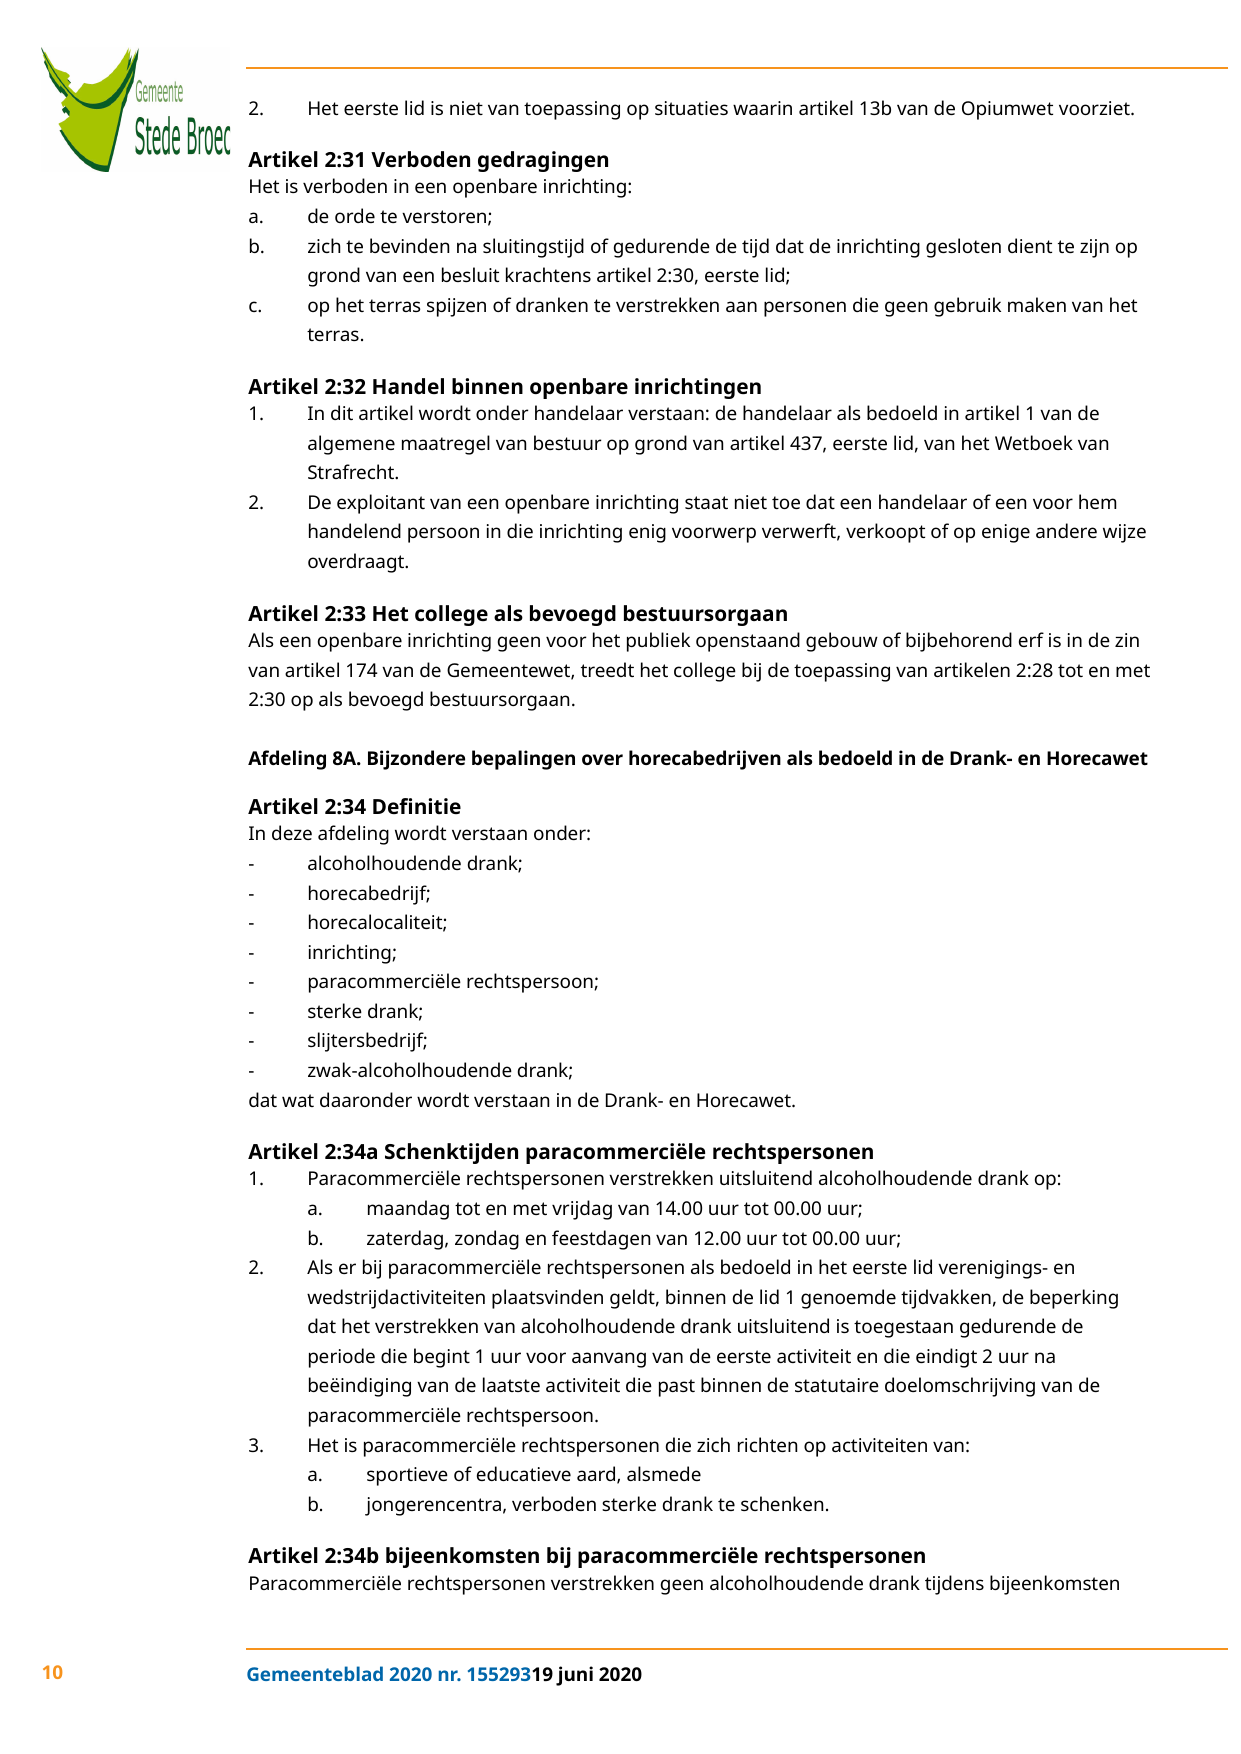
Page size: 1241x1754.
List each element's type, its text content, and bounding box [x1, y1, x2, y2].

text Paracommerciële rechtspersonen verstrekken geen alcoholhoudende drank tijdens bijeenkomsten [248, 1570, 1152, 1596]
list slijtersbedrijf; [248, 1028, 1152, 1053]
list sterke drank; [248, 998, 1152, 1024]
text Artikel 2:34a Schenktijden paracommerciële rechtspersonen [248, 1137, 1152, 1166]
list zaterdag, zondag en feestdagen van 12.00 uur tot 00.00 uur; [307, 1225, 1152, 1251]
list zwak-alcoholhoudende drank; [248, 1057, 1152, 1083]
list horecabedrijf; [248, 880, 1152, 905]
text dat wat daaronder wordt verstaan in de Drank- en Horecawet. [248, 1087, 1152, 1112]
text Het is verboden in een openbare inrichting: [248, 174, 1152, 199]
list Paracommerciële rechtspersonen verstrekken uitsluitend alcoholhoudende drank op: [248, 1166, 1152, 1191]
list maandag tot en met vrijdag van 14.00 uur tot 00.00 uur; [307, 1195, 1152, 1221]
list paracommerciële rechtspersoon; [248, 968, 1152, 994]
list De exploitant van een openbare inrichting staat niet toe dat een handelaar of een voor hem handelend persoon in die inrichting enig voorwerp verwerft, verkoopt of op enige andere wijze overdraagt. [248, 489, 1152, 574]
text In deze afdeling wordt verstaan onder: [248, 821, 1152, 846]
list sportieve of educatieve aard, alsmede [307, 1461, 1152, 1487]
list jongerencentra, verboden sterke drank te schenken. [307, 1491, 1152, 1517]
list inrichting; [248, 939, 1152, 964]
text Artikel 2:34 Definitie [248, 792, 1152, 821]
text Artikel 2:33 Het college als bevoegd bestuursorgaan [248, 599, 1152, 627]
text Artikel 2:31 Verboden gedragingen [248, 145, 1152, 174]
list de orde te verstoren; [248, 203, 1152, 229]
text Artikel 2:34b bijeenkomsten bij paracommerciële rechtspersonen [248, 1541, 1152, 1570]
text Artikel 2:32 Handel binnen openbare inrichtingen [248, 372, 1152, 400]
list horecalocaliteit; [248, 909, 1152, 935]
list zich te bevinden na sluitingstijd of gedurende de tijd dat de inrichting gesloten dient te zijn op grond van een besluit krachtens artikel 2:30, eerste lid; [248, 233, 1152, 288]
list Het eerste lid is niet van toepassing op situaties waarin artikel 13b van de Opiumwet voorziet. [248, 95, 1152, 121]
picture [41, 47, 231, 172]
list Als er bij paracommerciële rechtspersonen als bedoeld in het eerste lid verenigings- en wedstrijdactiviteiten plaatsvinden geldt, binnen de lid 1 genoemde tijdvakken, de beperking dat het verstrekken van alcoholhoudende drank uitsluitend is toegestaan gedurende de periode die begint 1 uur voor aanvang van de eerste activiteit en die eindigt 2 uur na beëindiging van de laatste activiteit die past binnen de statutaire doelomschrijving van de paracommerciële rechtspersoon. [248, 1254, 1152, 1428]
list Het is paracommerciële rechtspersonen die zich richten op activiteiten van: [248, 1432, 1152, 1458]
list alcoholhoudende drank; [248, 850, 1152, 876]
list op het terras spijzen of dranken te verstrekken aan personen die geen gebruik maken van het terras. [248, 292, 1152, 347]
text Als een openbare inrichting geen voor het publiek openstaand gebouw of bijbehorend erf is in de zin van artikel 174 van de Gemeentewet, treedt het college bij de toepassing van artikelen 2:28 tot en met 2:30 op als bevoegd bestuursorgaan. [248, 627, 1152, 712]
list In dit artikel wordt onder handelaar verstaan: de handelaar als bedoeld in artikel 1 van de algemene maatregel van bestuur op grond van artikel 437, eerste lid, van het Wetboek van Strafrecht. [248, 400, 1152, 485]
text Afdeling 8A. Bijzondere bepalingen over horecabedrijven als bedoeld in de Drank- en Horecawet [248, 746, 1152, 771]
